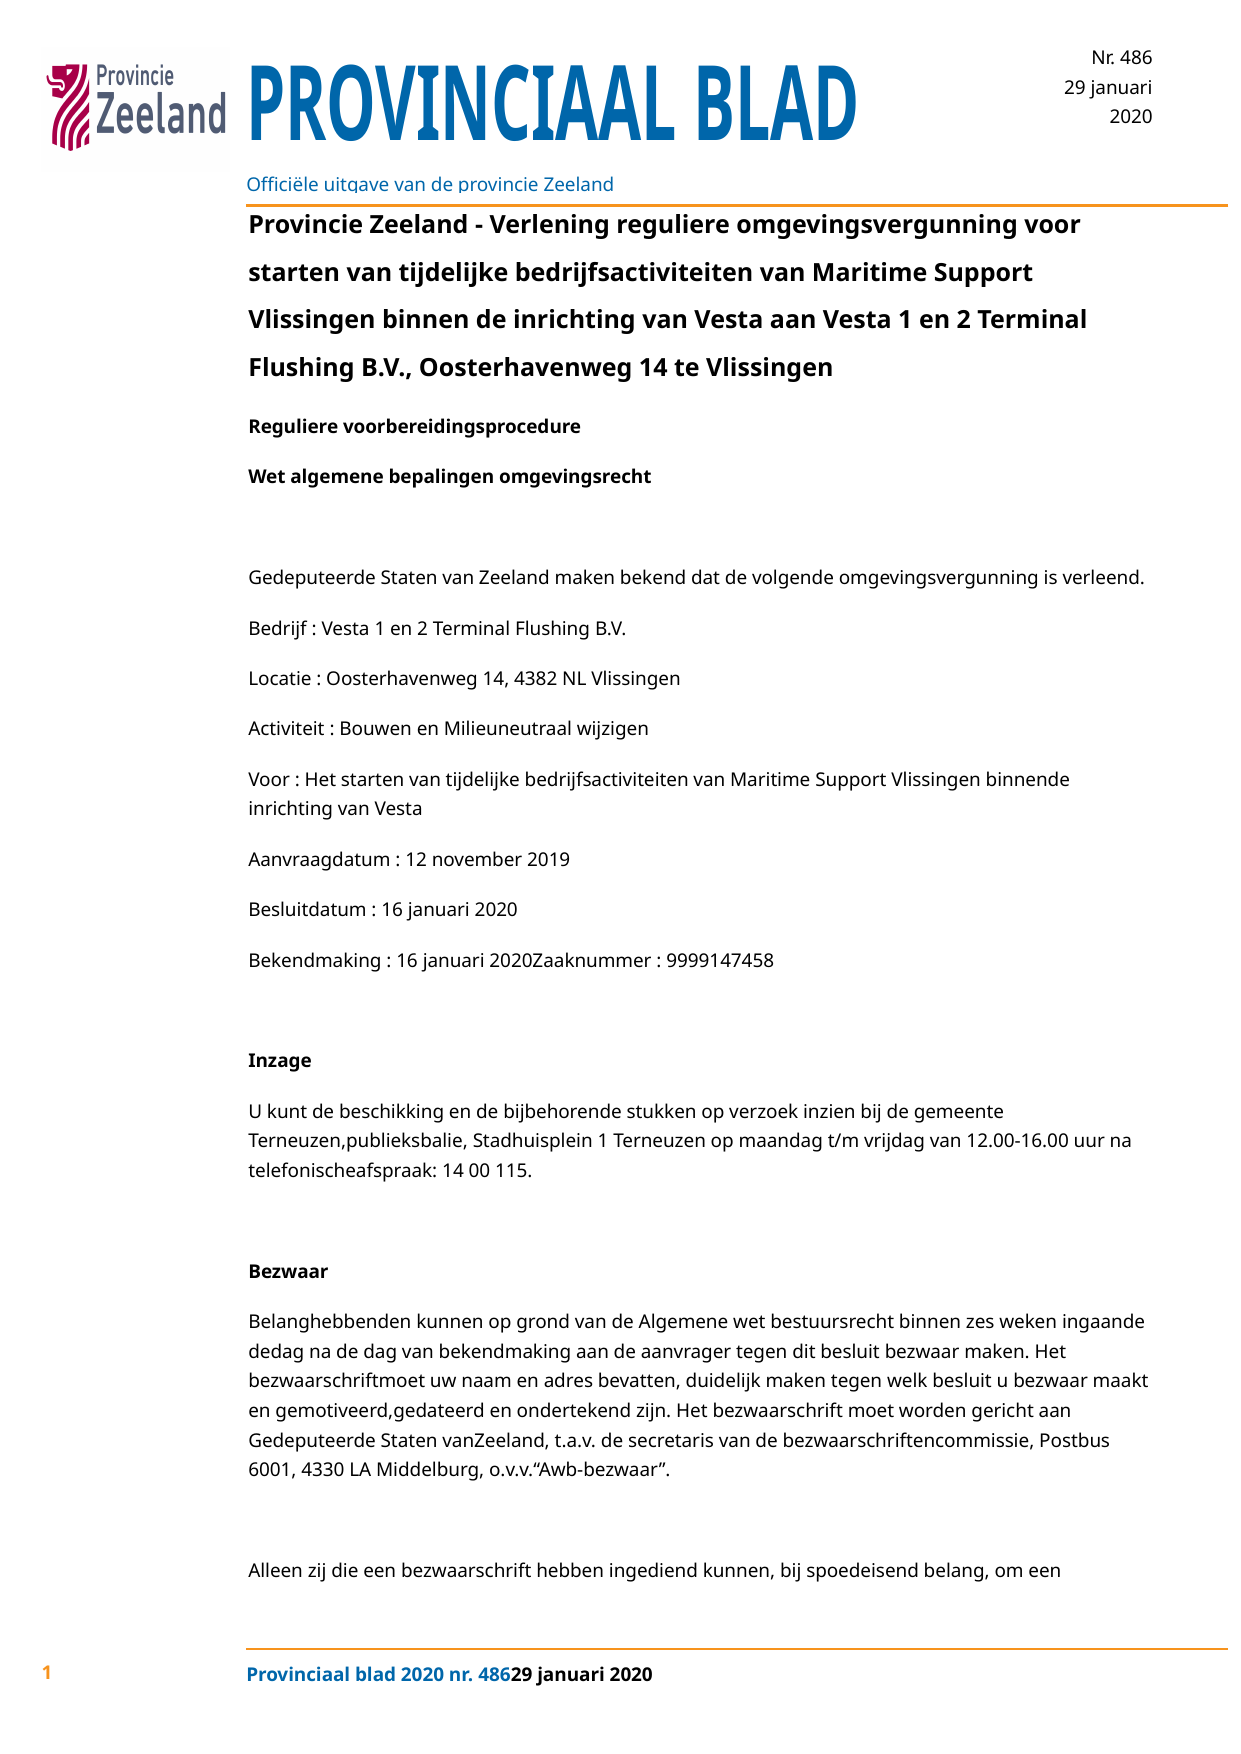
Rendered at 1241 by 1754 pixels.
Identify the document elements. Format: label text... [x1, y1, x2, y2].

text Aanvraagdatum : 12 november 2019 [248, 846, 1152, 872]
text Besluitdatum : 16 januari 2020 [248, 896, 1152, 922]
text Reguliere voorbereidingsprocedure [248, 413, 1152, 439]
text Bezwaar [248, 1258, 1152, 1284]
text Provincie Zeeland - Verlening reguliere omgevingsvergunning voor starten van tijdelijke bedrijfsactiviteiten van Maritime Support Vlissingen binnen de inrichting van Vesta aan Vesta 1 en 2 Terminal Flushing B.V., Oosterhavenweg 14 te Vlissingen [248, 207, 1152, 384]
text U kunt de beschikking en de bijbehorende stukken op verzoek inzien bij de gemeente Terneuzen,publieksbalie, Stadhuisplein 1 Terneuzen op maandag t/m vrijdag van 12.00-16.00 uur na telefonischeafspraak: 14 00 115. [248, 1098, 1152, 1183]
text Alleen zij die een bezwaarschrift hebben ingediend kunnen, bij spoedeisend belang, om een [248, 1557, 1152, 1583]
text Wet algemene bepalingen omgevingsrecht [248, 463, 1152, 489]
text Locatie : Oosterhavenweg 14, 4382 NL Vlissingen [248, 665, 1152, 691]
text Voor : Het starten van tijdelijke bedrijfsactiviteiten van Maritime Support Vlissingen binnende inrichting van Vesta [248, 766, 1152, 821]
text Gedeputeerde Staten van Zeeland maken bekend dat de volgende omgevingsvergunning is verleend. [248, 564, 1152, 590]
picture [41, 47, 231, 172]
text Activiteit : Bouwen en Milieuneutraal wijzigen [248, 716, 1152, 741]
text Inzage [248, 1048, 1152, 1073]
text Belanghebbenden kunnen op grond van de Algemene wet bestuursrecht binnen zes weken ingaande dedag na de dag van bekendmaking aan de aanvrager tegen dit besluit bezwaar maken. Het bezwaarschriftmoet uw naam en adres bevatten, duidelijk maken tegen welk besluit u bezwaar maakt en gemotiveerd,gedateerd en ondertekend zijn. Het bezwaarschrift moet worden gericht aan Gedeputeerde Staten vanZeeland, t.a.v. de secretaris van de bezwaarschriftencommissie, Postbus 6001, 4330 LA Middelburg, o.v.v.“Awb-bezwaar”. [248, 1308, 1152, 1482]
text Bekendmaking : 16 januari 2020Zaaknummer : 9999147458 [248, 947, 1152, 973]
text Bedrijf : Vesta 1 en 2 Terminal Flushing B.V. [248, 615, 1152, 641]
